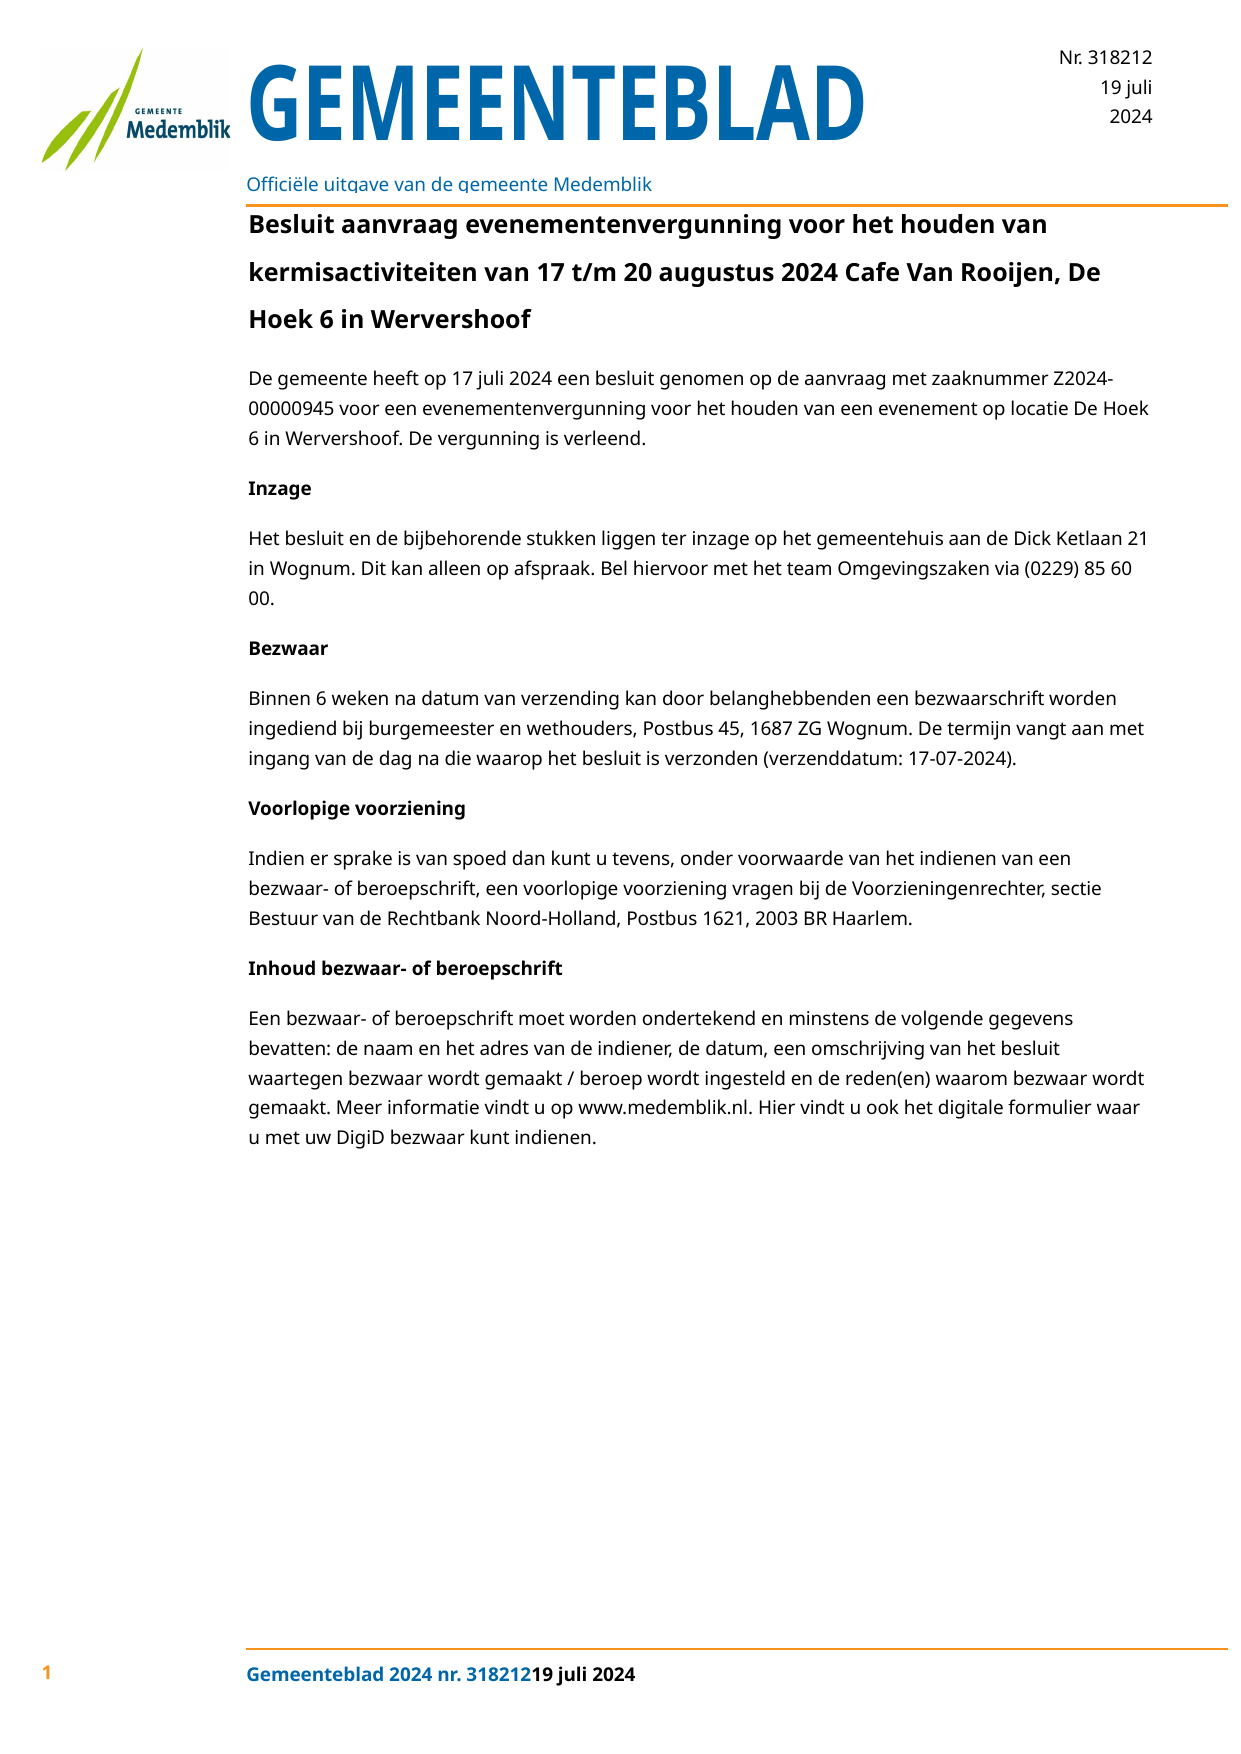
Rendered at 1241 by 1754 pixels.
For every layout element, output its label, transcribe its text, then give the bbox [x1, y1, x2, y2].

text Besluit aanvraag evenementenvergunning voor het houden van kermisactiviteiten van 17 t/m 20 augustus 2024 Cafe Van Rooijen, De Hoek 6 in Wervershoof [248, 207, 1152, 336]
text Het besluit en de bijbehorende stukken liggen ter inzage op het gemeentehuis aan de Dick Ketlaan 21 in Wognum. Dit kan alleen op afspraak. Bel hiervoor met het team Omgevingszaken via (0229) 85 60 00. [248, 526, 1152, 610]
text Bezwaar [248, 635, 1152, 661]
text Indien er sprake is van spoed dan kunt u tevens, onder voorwaarde van het indienen van een bezwaar- of beroepschrift, een voorlopige voorziening vragen bij de Voorzieningenrechter, sectie Bestuur van de Rechtbank Noord-Holland, Postbus 1621, 2003 BR Haarlem. [248, 846, 1152, 930]
text Inhoud bezwaar- of beroepschrift [248, 955, 1152, 981]
text Inzage [248, 475, 1152, 501]
text De gemeente heeft op 17 juli 2024 een besluit genomen op de aanvraag met zaaknummer Z2024-00000945 voor een evenementenvergunning voor het houden van een evenement op locatie De Hoek 6 in Wervershoof. De vergunning is verleend. [248, 366, 1152, 450]
picture [41, 47, 231, 172]
text Binnen 6 weken na datum van verzending kan door belanghebbenden een bezwaarschrift worden ingediend bij burgemeester en wethouders, Postbus 45, 1687 ZG Wognum. De termijn vangt aan met ingang van de dag na die waarop het besluit is verzonden (verzenddatum: 17-07-2024). [248, 686, 1152, 770]
text Een bezwaar- of beroepschrift moet worden ondertekend en minstens de volgende gegevens bevatten: de naam en het adres van de indiener, de datum, een omschrijving van het besluit waartegen bezwaar wordt gemaakt / beroep wordt ingesteld en de reden(en) waarom bezwaar wordt gemaakt. Meer informatie vindt u op www.medemblik.nl. Hier vindt u ook het digitale formulier waar u met uw DigiD bezwaar kunt indienen. [248, 1006, 1152, 1149]
text Voorlopige voorziening [248, 795, 1152, 821]
